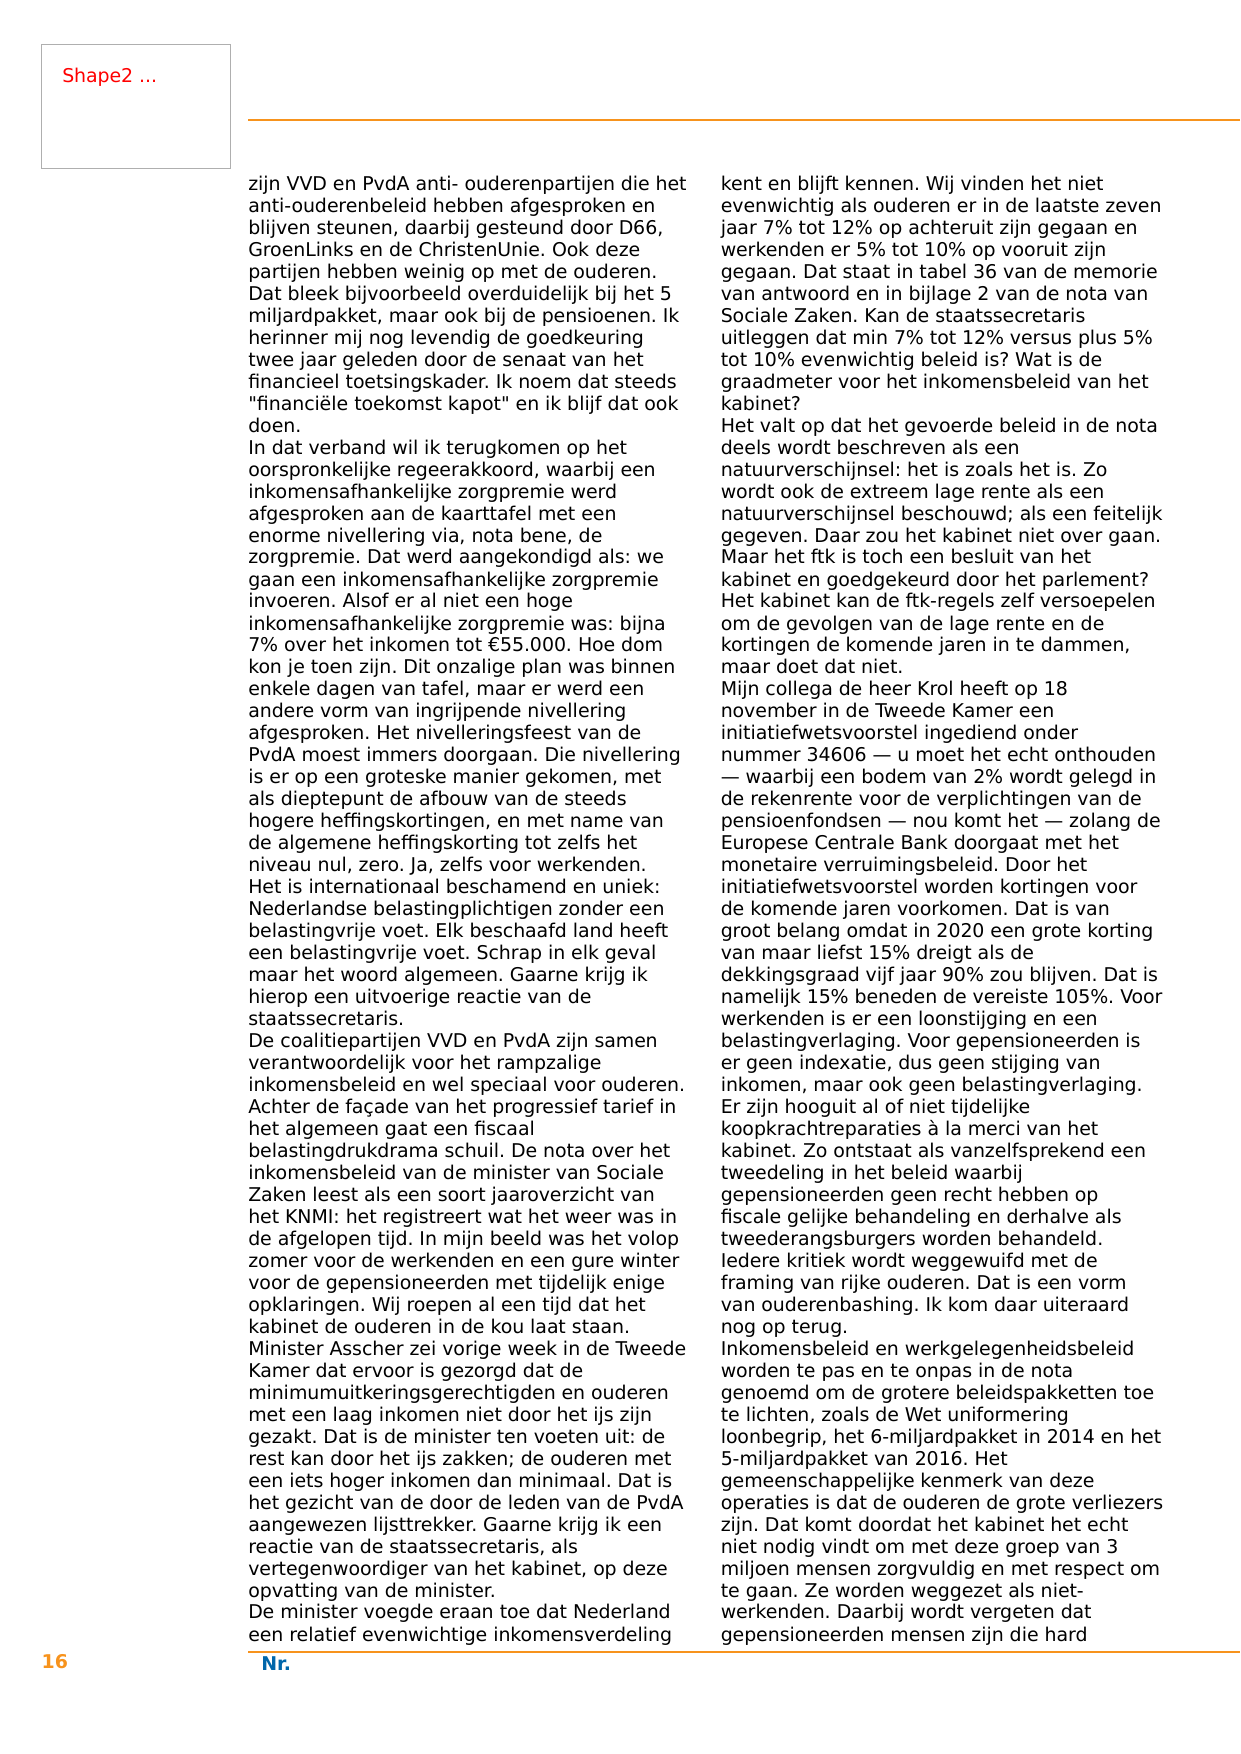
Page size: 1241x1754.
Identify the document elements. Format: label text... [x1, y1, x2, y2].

text Mijn collega de heer Krol heeft op 18 november in de Tweede Kamer een initiatiefwetsvoorstel ingediend onder nummer 34606 — u moet het echt onthouden — waarbij een bodem van 2% wordt gelegd in de rekenrente voor de verplichtingen van de pensioenfondsen — nou komt het — zolang de Europese Centrale Bank doorgaat met het monetaire verruimingsbeleid. Door het initiatiefwetsvoorstel worden kortingen voor de komende jaren voorkomen. Dat is van groot belang omdat in 2020 een grote korting van maar liefst 15% dreigt als de dekkingsgraad vijf jaar 90% zou blijven. Dat is namelijk 15% beneden de vereiste 105%. Voor werkenden is er een loonstijging en een belastingverlaging. Voor gepensioneerden is er geen indexatie, dus geen stijging van inkomen, maar ook geen belastingverlaging. Er zijn hooguit al of niet tijdelijke koopkrachtreparaties à la merci van het kabinet. Zo ontstaat als vanzelfsprekend een tweedeling in het beleid waarbij gepensioneerden geen recht hebben op fiscale gelijke behandeling en derhalve als tweederangsburgers worden behandeld. Iedere kritiek wordt weggewuifd met de framing van rijke ouderen. Dat is een vorm van ouderenbashing. Ik kom daar uiteraard nog op terug. [721, 678, 1163, 1338]
text Het is internationaal beschamend en uniek: Nederlandse belastingplichtigen zonder een belastingvrije voet. Elk beschaafd land heeft een belastingvrije voet. Schrap in elk geval maar het woord algemeen. Gaarne krijg ik hierop een uitvoerige reactie van de staatssecretaris. [248, 876, 691, 1030]
text kent en blijft kennen. Wij vinden het niet evenwichtig als ouderen er in de laatste zeven jaar 7% tot 12% op achteruit zijn gegaan en werkenden er 5% tot 10% op vooruit zijn gegaan. Dat staat in tabel 36 van de memorie van antwoord en in bijlage 2 van de nota van Sociale Zaken. Kan de staatssecretaris uitleggen dat min 7% tot 12% versus plus 5% tot 10% evenwichtig beleid is? Wat is de graadmeter voor het inkomensbeleid van het kabinet? [721, 173, 1163, 414]
text Het valt op dat het gevoerde beleid in de nota deels wordt beschreven als een natuurverschijnsel: het is zoals het is. Zo wordt ook de extreem lage rente als een natuurverschijnsel beschouwd; als een feitelijk gegeven. Daar zou het kabinet niet over gaan. Maar het ftk is toch een besluit van het kabinet en goedgekeurd door het parlement? Het kabinet kan de ftk-regels zelf versoepelen om de gevolgen van de lage rente en de kortingen de komende jaren in te dammen, maar doet dat niet. [721, 414, 1163, 678]
text zijn VVD en PvdA anti- ouderenpartijen die het anti-ouderenbeleid hebben afgesproken en blijven steunen, daarbij gesteund door D66, GroenLinks en de ChristenUnie. Ook deze partijen hebben weinig op met de ouderen. Dat bleek bijvoorbeeld overduidelijk bij het 5 miljardpakket, maar ook bij de pensioenen. Ik herinner mij nog levendig de goedkeuring twee jaar geleden door de senaat van het financieel toetsingskader. Ik noem dat steeds "financiële toekomst kapot" en ik blijf dat ook doen. [248, 173, 691, 437]
text Inkomensbeleid en werkgelegenheidsbeleid worden te pas en te onpas in de nota genoemd om de grotere beleidspakketten toe te lichten, zoals de Wet uniformering loonbegrip, het 6-miljardpakket in 2014 en het 5-miljardpakket van 2016. Het gemeenschappelijke kenmerk van deze operaties is dat de ouderen de grote verliezers zijn. Dat komt doordat het kabinet het echt niet nodig vindt om met deze groep van 3 miljoen mensen zorgvuldig en met respect om te gaan. Ze worden weggezet als niet-werkenden. Daarbij wordt vergeten dat gepensioneerden mensen zijn die hard [721, 1338, 1163, 1645]
text In dat verband wil ik terugkomen op het oorspronkelijke regeerakkoord, waarbij een inkomensafhankelijke zorgpremie werd afgesproken aan de kaarttafel met een enorme nivellering via, nota bene, de zorgpremie. Dat werd aangekondigd als: we gaan een inkomensafhankelijke zorgpremie invoeren. Alsof er al niet een hoge inkomensafhankelijke zorgpremie was: bijna 7% over het inkomen tot €55.000. Hoe dom kon je toen zijn. Dit onzalige plan was binnen enkele dagen van tafel, maar er werd een andere vorm van ingrijpende nivellering afgesproken. Het nivelleringsfeest van de PvdA moest immers doorgaan. Die nivellering is er op een groteske manier gekomen, met als dieptepunt de afbouw van de steeds hogere heffingskortingen, en met name van de algemene heffingskorting tot zelfs het niveau nul, zero. Ja, zelfs voor werkenden. [248, 437, 691, 876]
text De coalitiepartijen VVD en PvdA zijn samen verantwoordelijk voor het rampzalige inkomensbeleid en wel speciaal voor ouderen. Achter de façade van het progressief tarief in het algemeen gaat een fiscaal belastingdrukdrama schuil. De nota over het inkomensbeleid van de minister van Sociale Zaken leest als een soort jaaroverzicht van het KNMI: het registreert wat het weer was in de afgelopen tijd. In mijn beeld was het volop zomer voor de werkenden en een gure winter voor de gepensioneerden met tijdelijk enige opklaringen. Wij roepen al een tijd dat het kabinet de ouderen in de kou laat staan. Minister Asscher zei vorige week in de Tweede Kamer dat ervoor is gezorgd dat de minimumuitkeringsgerechtigden en ouderen met een laag inkomen niet door het ijs zijn gezakt. Dat is de minister ten voeten uit: de rest kan door het ijs zakken; de ouderen met een iets hoger inkomen dan minimaal. Dat is het gezicht van de door de leden van de PvdA aangewezen lijsttrekker. Gaarne krijg ik een reactie van de staatssecretaris, als vertegenwoordiger van het kabinet, op deze opvatting van de minister. [248, 1030, 691, 1601]
text De minister voegde eraan toe dat Nederland een relatief evenwichtige inkomensverdeling [248, 1601, 691, 1645]
